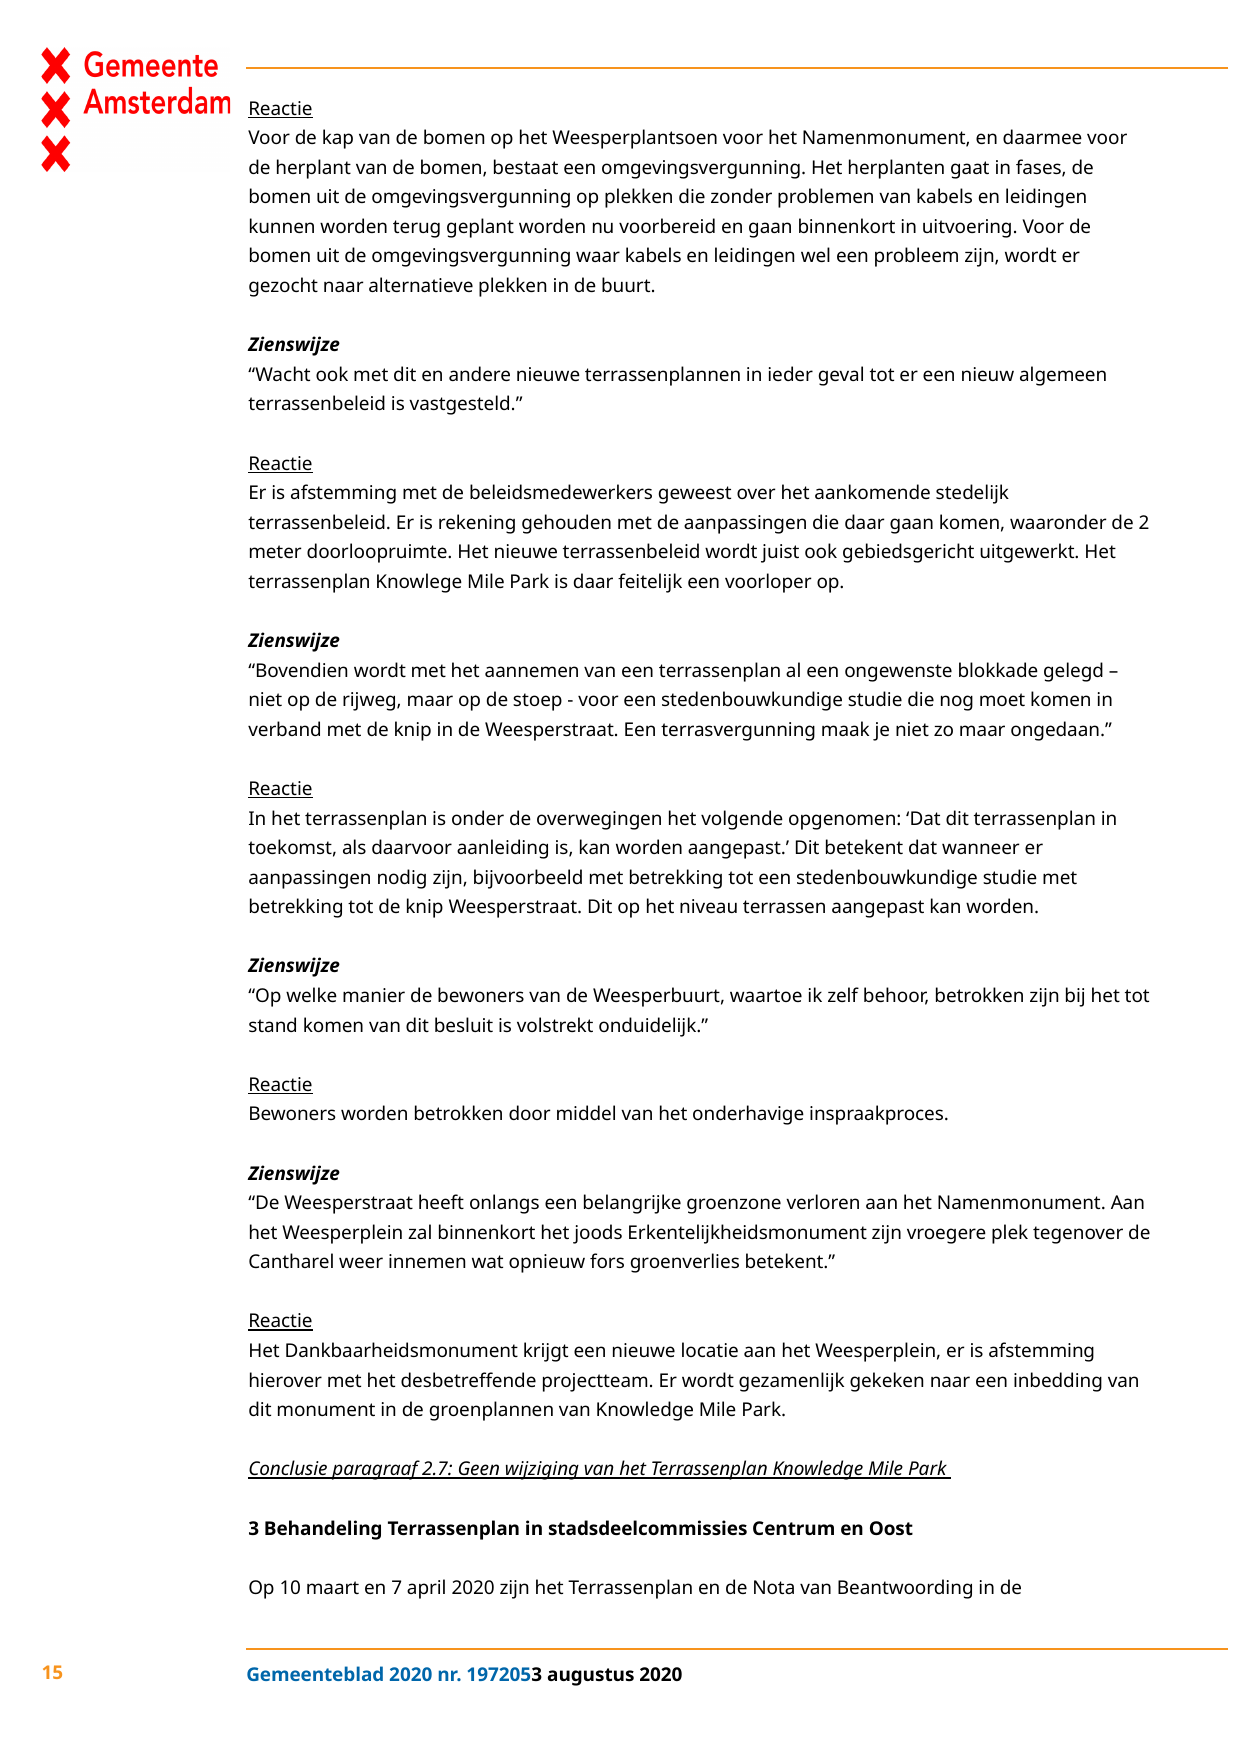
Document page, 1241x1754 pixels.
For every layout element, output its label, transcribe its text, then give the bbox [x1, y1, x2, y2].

text “Wacht ook met dit en andere nieuwe terrassenplannen in ieder geval tot er een nieuw algemeen terrassenbeleid is vastgesteld.” [248, 361, 1152, 416]
text Reactie [248, 450, 1152, 476]
text Reactie [248, 1071, 1152, 1097]
text Reactie [248, 95, 1152, 121]
text “Bovendien wordt met het aannemen van een terrassenplan al een ongewenste blokkade gelegd – niet op de rijweg, maar op de stoep - voor een stedenbouwkundige studie die nog moet komen in verband met de knip in de Weesperstraat. Een terrasvergunning maak je niet zo maar ongedaan.” [248, 657, 1152, 742]
text Voor de kap van de bomen op het Weesperplantsoen voor het Namenmonument, en daarmee voor de herplant van de bomen, bestaat een omgevingsvergunning. Het herplanten gaat in fases, de bomen uit de omgevingsvergunning op plekken die zonder problemen van kabels en leidingen kunnen worden terug geplant worden nu voorbereid en gaan binnenkort in uitvoering. Voor de bomen uit de omgevingsvergunning waar kabels en leidingen wel een probleem zijn, wordt er gezocht naar alternatieve plekken in de buurt. [248, 124, 1152, 298]
text Zienswijze [248, 331, 1152, 357]
text Zienswijze [248, 953, 1152, 978]
text Reactie [248, 775, 1152, 801]
text 3 Behandeling Terrassenplan in stadsdeelcommissies Centrum en Oost [248, 1515, 1152, 1541]
picture [41, 47, 231, 172]
text In het terrassenplan is onder de overwegingen het volgende opgenomen: ‘Dat dit terrassenplan in toekomst, als daarvoor aanleiding is, kan worden aangepast.’ Dit betekent dat wanneer er aanpassingen nodig zijn, bijvoorbeeld met betrekking tot een stedenbouwkundige studie met betrekking tot de knip Weesperstraat. Dit op het niveau terrassen aangepast kan worden. [248, 805, 1152, 919]
text Reactie [248, 1308, 1152, 1333]
text Zienswijze [248, 1160, 1152, 1186]
text Op 10 maart en 7 april 2020 zijn het Terrassenplan en de Nota van Beantwoording in de [248, 1574, 1152, 1600]
text Er is afstemming met de beleidsmedewerkers geweest over het aankomende stedelijk terrassenbeleid. Er is rekening gehouden met de aanpassingen die daar gaan komen, waaronder de 2 meter doorloopruimte. Het nieuwe terrassenbeleid wordt juist ook gebiedsgericht uitgewerkt. Het terrassenplan Knowlege Mile Park is daar feitelijk een voorloper op. [248, 479, 1152, 594]
text Het Dankbaarheidsmonument krijgt een nieuwe locatie aan het Weesperplein, er is afstemming hierover met het desbetreffende projectteam. Er wordt gezamenlijk gekeken naar een inbedding van dit monument in de groenplannen van Knowledge Mile Park. [248, 1337, 1152, 1422]
text “De Weesperstraat heeft onlangs een belangrijke groenzone verloren aan het Namenmonument. Aan het Weesperplein zal binnenkort het joods Erkentelijkheidsmonument zijn vroegere plek tegenover de Cantharel weer innemen wat opnieuw fors groenverlies betekent.” [248, 1189, 1152, 1274]
text Conclusie paragraaf 2.7: Geen wijziging van het Terrassenplan Knowledge Mile Park [248, 1456, 1152, 1481]
text Zienswijze [248, 627, 1152, 653]
text “Op welke manier de bewoners van de Weesperbuurt, waartoe ik zelf behoor, betrokken zijn bij het tot stand komen van dit besluit is volstrekt onduidelijk.” [248, 982, 1152, 1038]
text Bewoners worden betrokken door middel van het onderhavige inspraakproces. [248, 1101, 1152, 1126]
